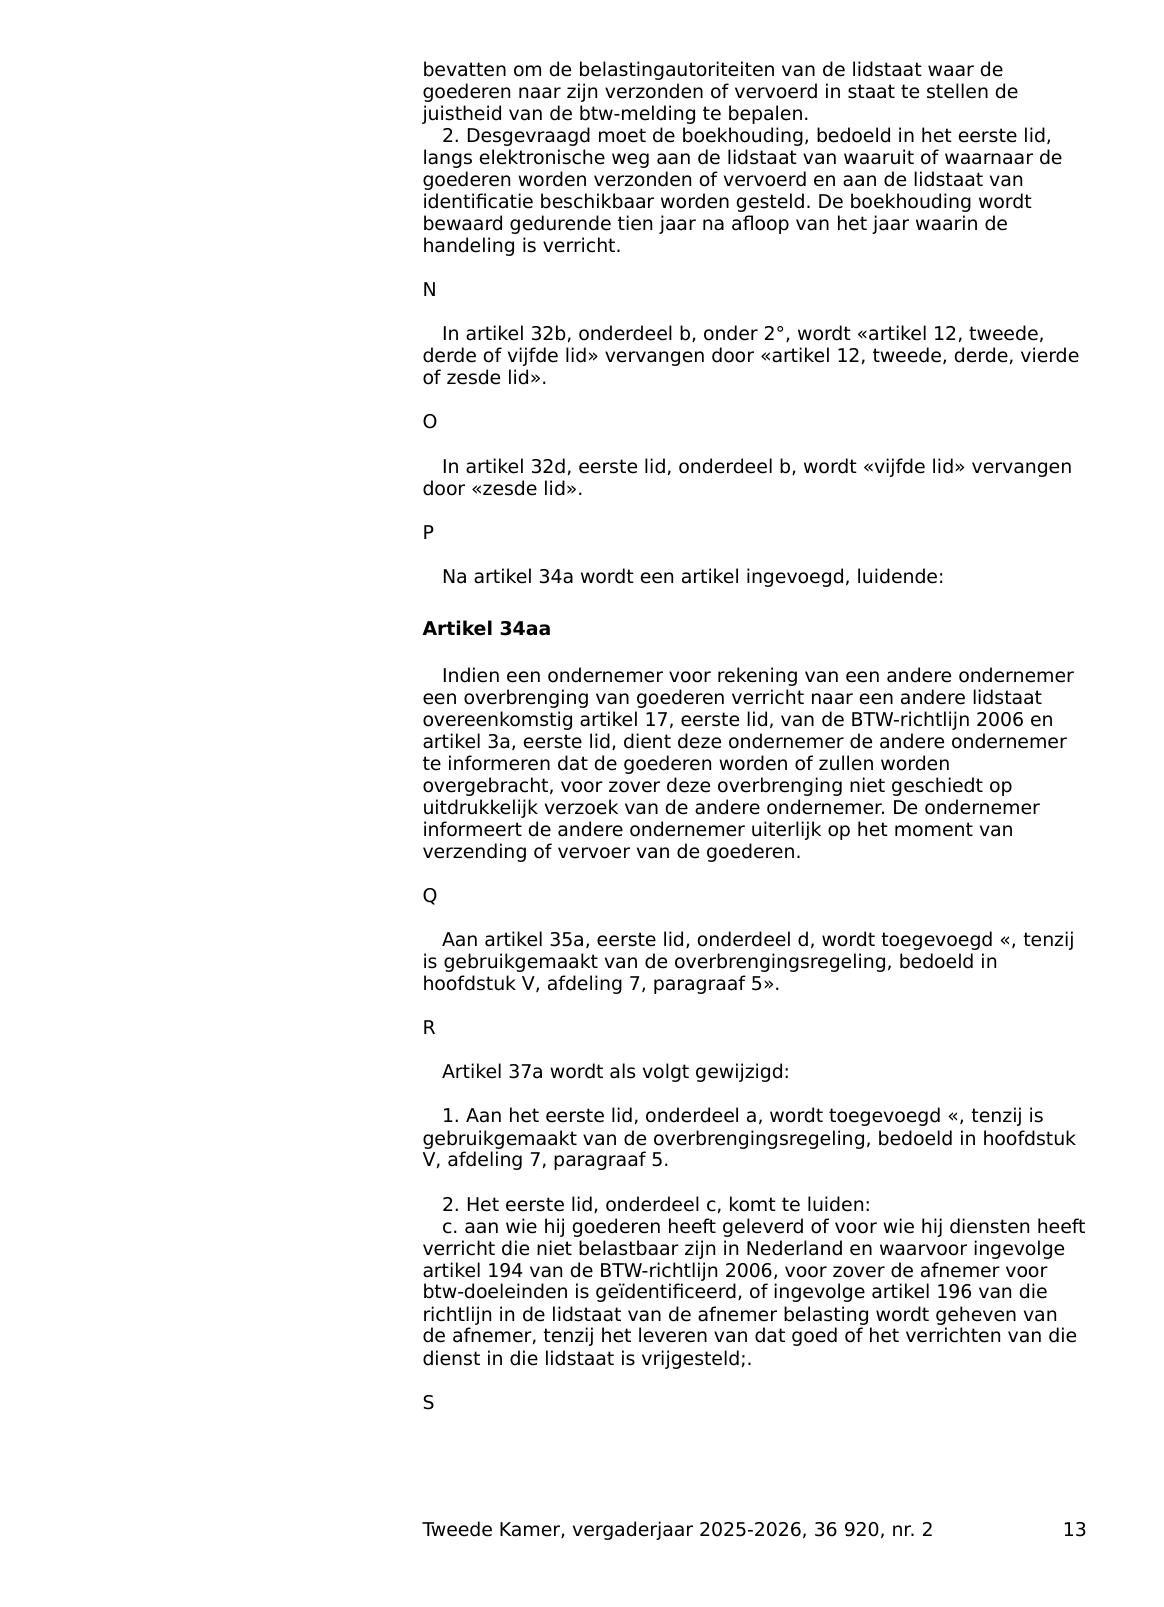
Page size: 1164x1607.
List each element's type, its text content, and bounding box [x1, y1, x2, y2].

text c. aan wie hij goederen heeft geleverd of voor wie hij diensten heeft verricht die niet belastbaar zijn in Nederland en waarvoor ingevolge artikel 194 van de BTW-richtlijn 2006, voor zover de afnemer voor btw-doeleinden is geïdentificeerd, of ingevolge artikel 196 van die richtlijn in de lidstaat van de afnemer belasting wordt geheven van de afnemer, tenzij het leveren van dat goed of het verrichten van die dienst in die lidstaat is vrijgesteld;. [422, 1216, 1087, 1369]
text S [422, 1392, 1087, 1413]
text 2. Het eerste lid, onderdeel c, komt te luiden: [422, 1193, 1087, 1216]
text bevatten om de belastingautoriteiten van de lidstaat waar de goederen naar zijn verzonden of vervoerd in staat te stellen de juistheid van de btw-melding te bepalen. [422, 59, 1087, 125]
text In artikel 32b, onderdeel b, onder 2°, wordt «artikel 12, tweede, derde of vijfde lid» vervangen door «artikel 12, tweede, derde, vierde of zesde lid». [422, 323, 1087, 389]
text 2. Desgevraagd moet de boekhouding, bedoeld in het eerste lid, langs elektronische weg aan de lidstaat van waaruit of waarnaar de goederen worden verzonden of vervoerd en aan de lidstaat van identificatie beschikbaar worden gesteld. De boekhouding wordt bewaard gedurende tien jaar na afloop van het jaar waarin de handeling is verricht. [422, 125, 1087, 257]
text In artikel 32d, eerste lid, onderdeel b, wordt «vijfde lid» vervangen door «zesde lid». [422, 456, 1087, 499]
text Aan artikel 35a, eerste lid, onderdeel d, wordt toegevoegd «, tenzij is gebruikgemaakt van de overbrengingsregeling, bedoeld in hoofdstuk V, afdeling 7, paragraaf 5». [422, 929, 1087, 995]
text Q [422, 885, 1087, 907]
text R [422, 1017, 1087, 1039]
text Na artikel 34a wordt een artikel ingevoegd, luidende: [422, 566, 1087, 588]
text Indien een ondernemer voor rekening van een andere ondernemer een overbrenging van goederen verricht naar een andere lidstaat overeenkomstig artikel 17, eerste lid, van de BTW-richtlijn 2006 en artikel 3a, eerste lid, dient deze ondernemer de andere ondernemer te informeren dat de goederen worden of zullen worden overgebracht, voor zover deze overbrenging niet geschiedt op uitdrukkelijk verzoek van de andere ondernemer. De ondernemer informeert de andere ondernemer uiterlijk op het moment van verzending of vervoer van de goederen. [422, 665, 1087, 863]
subtitle Artikel 34aa [422, 618, 1087, 640]
text Artikel 37a wordt als volgt gewijzigd: [422, 1061, 1087, 1083]
text O [422, 411, 1087, 433]
text P [422, 522, 1087, 544]
text 1. Aan het eerste lid, onderdeel a, wordt toegevoegd «, tenzij is gebruikgemaakt van de overbrengingsregeling, bedoeld in hoofdstuk V, afdeling 7, paragraaf 5. [422, 1105, 1087, 1171]
text N [422, 279, 1087, 301]
